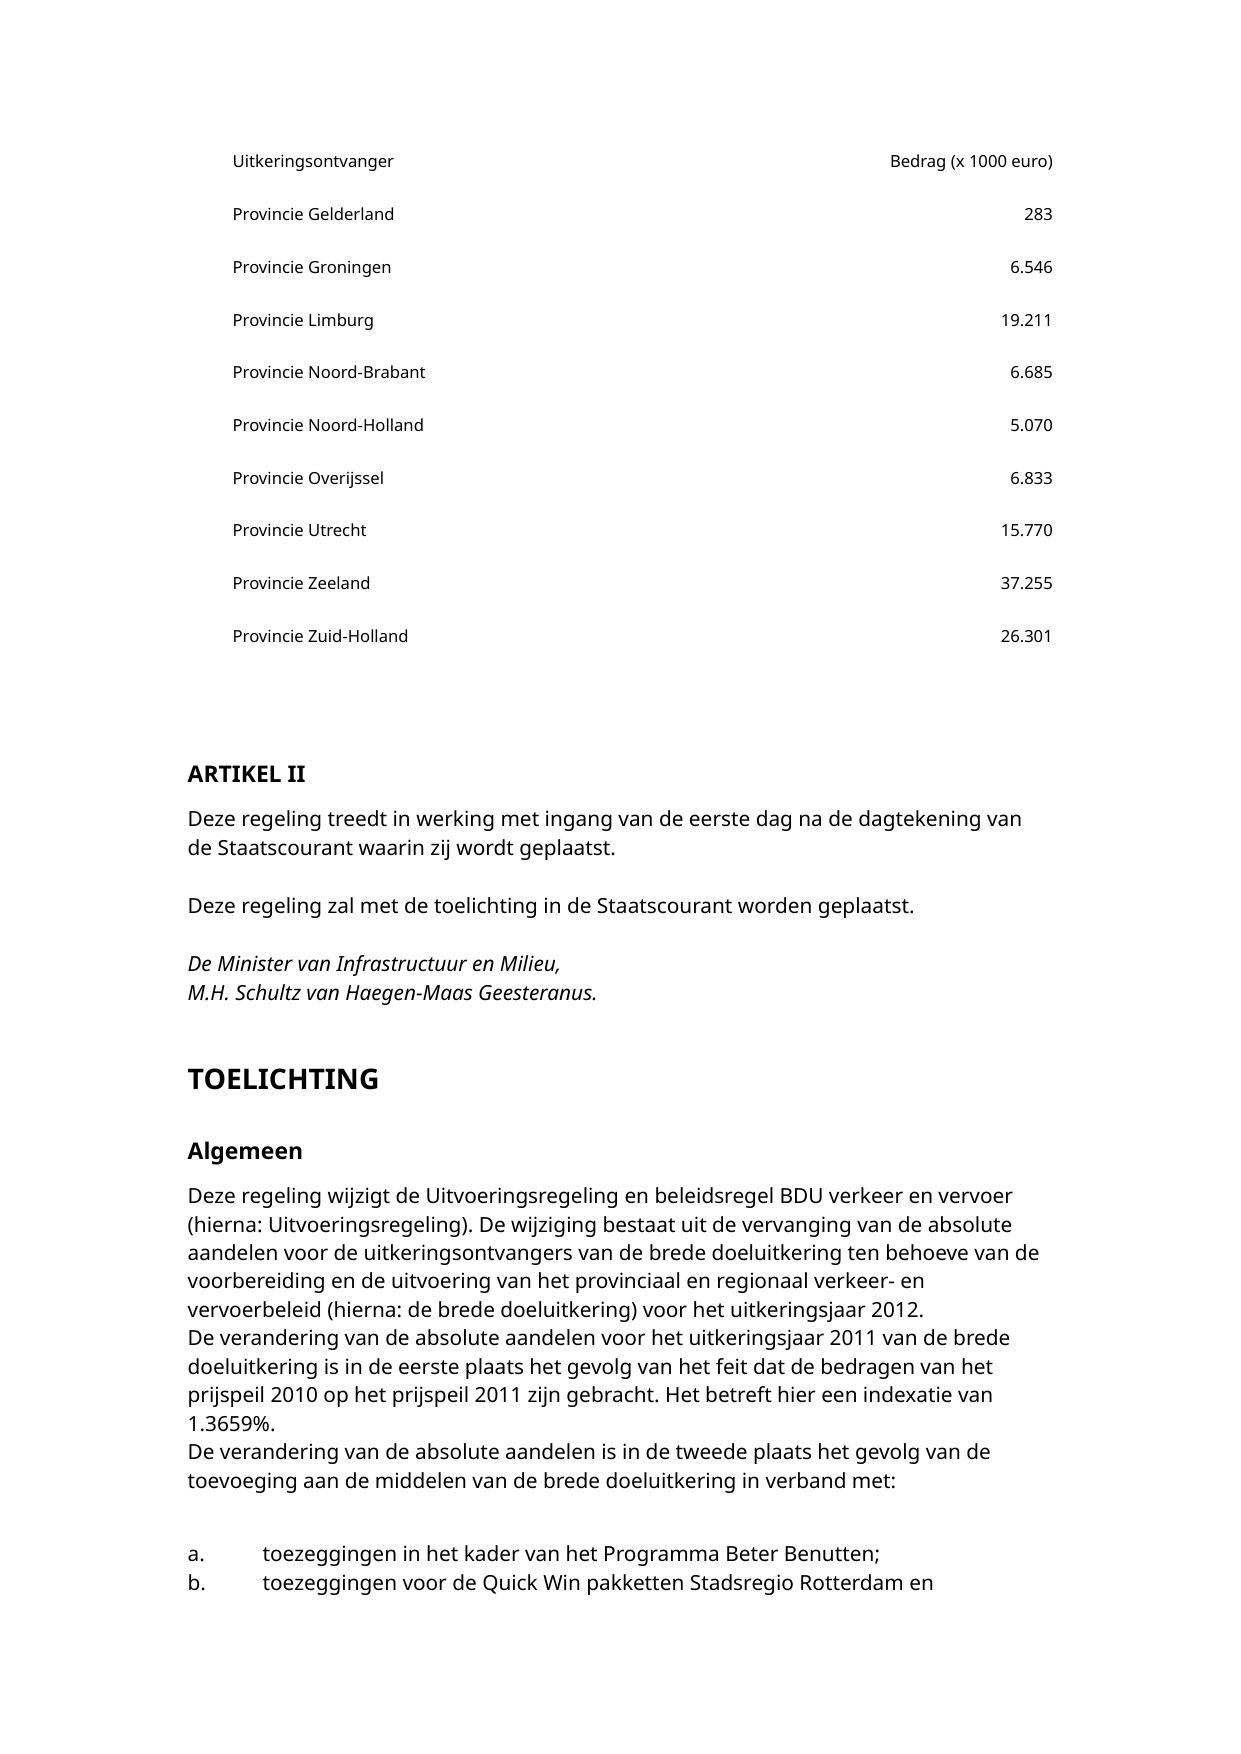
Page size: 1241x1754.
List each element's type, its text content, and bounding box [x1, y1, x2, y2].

table_cell 6.685 [643, 361, 1053, 413]
text De verandering van de absolute aandelen voor het uitkeringsjaar 2011 van de brede doeluitkering is in de eerste plaats het gevolg van het feit dat de bedragen van het prijspeil 2010 op het prijspeil 2011 zijn gebracht. Het betreft hier een indexatie van 1.3659%. [187, 1323, 1053, 1437]
table_cell Provincie Zuid-Holland [233, 624, 642, 677]
table_cell 5.070 [643, 414, 1053, 466]
text De Minister van Infrastructuur en Milieu, [187, 949, 1053, 978]
subtitle Algemeen [187, 1135, 1053, 1166]
text Deze regeling treedt in werking met ingang van de eerste dag na de dagtekening van de Staatscourant waarin zij wordt geplaatst. [187, 804, 1053, 861]
table_header Bedrag (x 1000 euro) [643, 150, 1053, 203]
text De verandering van de absolute aandelen is in de tweede plaats het gevolg van de toevoeging aan de middelen van de brede doeluitkering in verband met: [187, 1437, 1053, 1494]
list toezeggingen in het kader van het Programma Beter Benutten; [187, 1539, 1053, 1568]
table_cell Provincie Groningen [233, 255, 642, 308]
list toezeggingen voor de Quick Win pakketten Stadsregio Rotterdam en [187, 1568, 1053, 1596]
table_cell 6.833 [643, 466, 1053, 519]
subtitle TOELICHTING [187, 1059, 1053, 1098]
text M.H. Schultz van Haegen-Maas Geesteranus. [187, 978, 1053, 1006]
subtitle ARTIKEL II [187, 758, 1053, 789]
table_header Uitkeringsontvanger [233, 150, 642, 203]
table_cell Provincie Zeeland [233, 572, 642, 624]
table_cell 19.211 [643, 308, 1053, 361]
table_cell Provincie Noord-Brabant [233, 361, 642, 413]
text Deze regeling wijzigt de Uitvoeringsregeling en beleidsregel BDU verkeer en vervoer (hierna: Uitvoeringsregeling). De wijziging bestaat uit de vervanging van de absolute aandelen voor de uitkeringsontvangers van de brede doeluitkering ten behoeve van de voorbereiding en de uitvoering van het provinciaal en regionaal verkeer- en vervoerbeleid (hierna: de brede doeluitkering) voor het uitkeringsjaar 2012. [187, 1181, 1053, 1323]
table_cell Provincie Utrecht [233, 519, 642, 572]
table_cell 15.770 [643, 519, 1053, 572]
table_cell 6.546 [643, 255, 1053, 308]
table_cell Provincie Limburg [233, 308, 642, 361]
table_cell 37.255 [643, 572, 1053, 624]
table_cell Provincie Overijssel [233, 466, 642, 519]
table_cell 26.301 [643, 624, 1053, 677]
table_cell 283 [643, 203, 1053, 255]
table_cell Provincie Gelderland [233, 203, 642, 255]
text Deze regeling zal met de toelichting in de Staatscourant worden geplaatst. [187, 891, 1053, 919]
table_cell Provincie Noord-Holland [233, 414, 642, 466]
